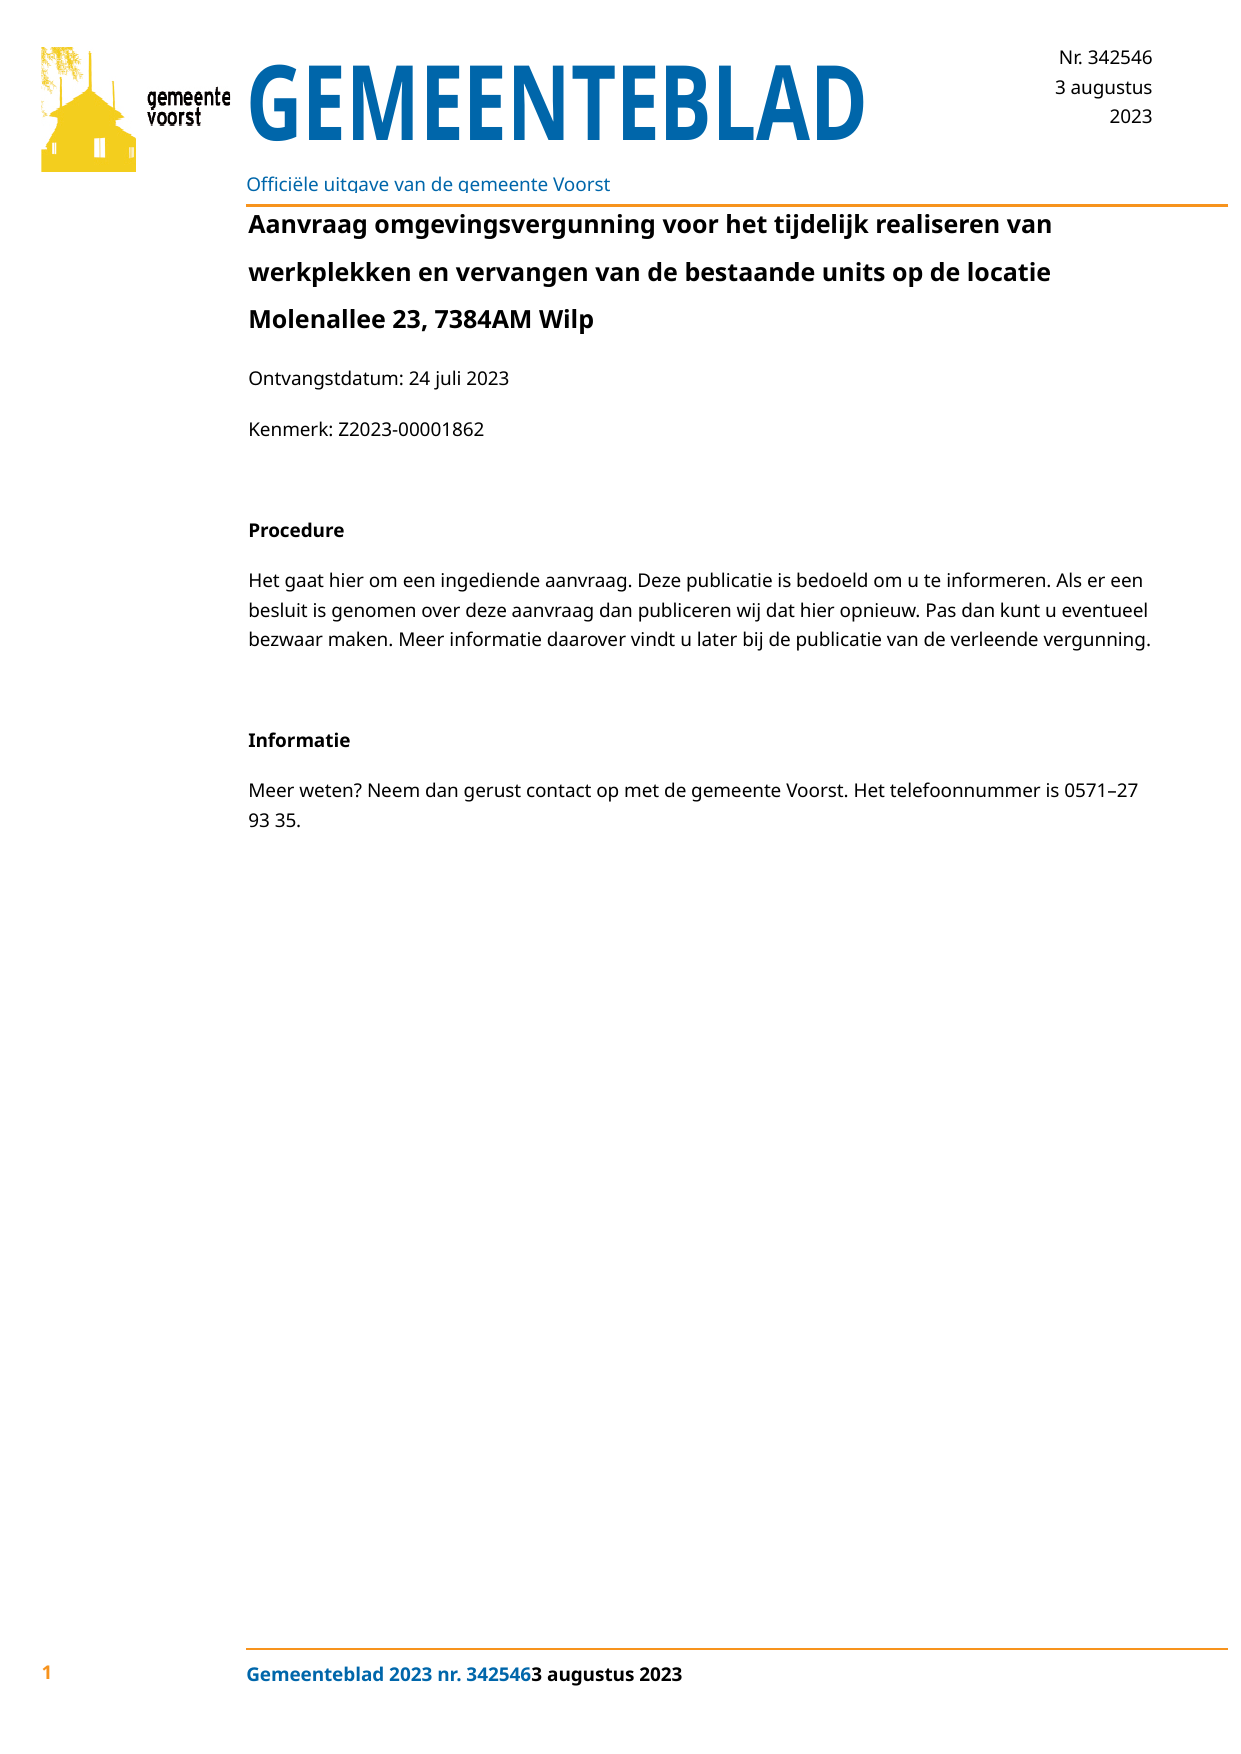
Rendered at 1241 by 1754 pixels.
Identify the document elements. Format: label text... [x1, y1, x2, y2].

text Procedure [248, 517, 1152, 542]
text Kenmerk: Z2023-00001862 [248, 416, 1152, 442]
text Het gaat hier om een ingediende aanvraag. Deze publicatie is bedoeld om u te informeren. Als er een besluit is genomen over deze aanvraag dan publiceren wij dat hier opnieuw. Pas dan kunt u eventueel bezwaar maken. Meer informatie daarover vindt u later bij de publicatie van de verleende vergunning. [248, 567, 1152, 652]
text Aanvraag omgevingsvergunning voor het tijdelijk realiseren van werkplekken en vervangen van de bestaande units op de locatie Molenallee 23, 7384AM Wilp [248, 207, 1152, 336]
text Ontvangstdatum: 24 juli 2023 [248, 366, 1152, 391]
picture [41, 47, 231, 172]
text Informatie [248, 727, 1152, 753]
text Meer weten? Neem dan gerust contact op met de gemeente Voorst. Het telefoonnummer is 0571–27 93 35. [248, 778, 1152, 833]
